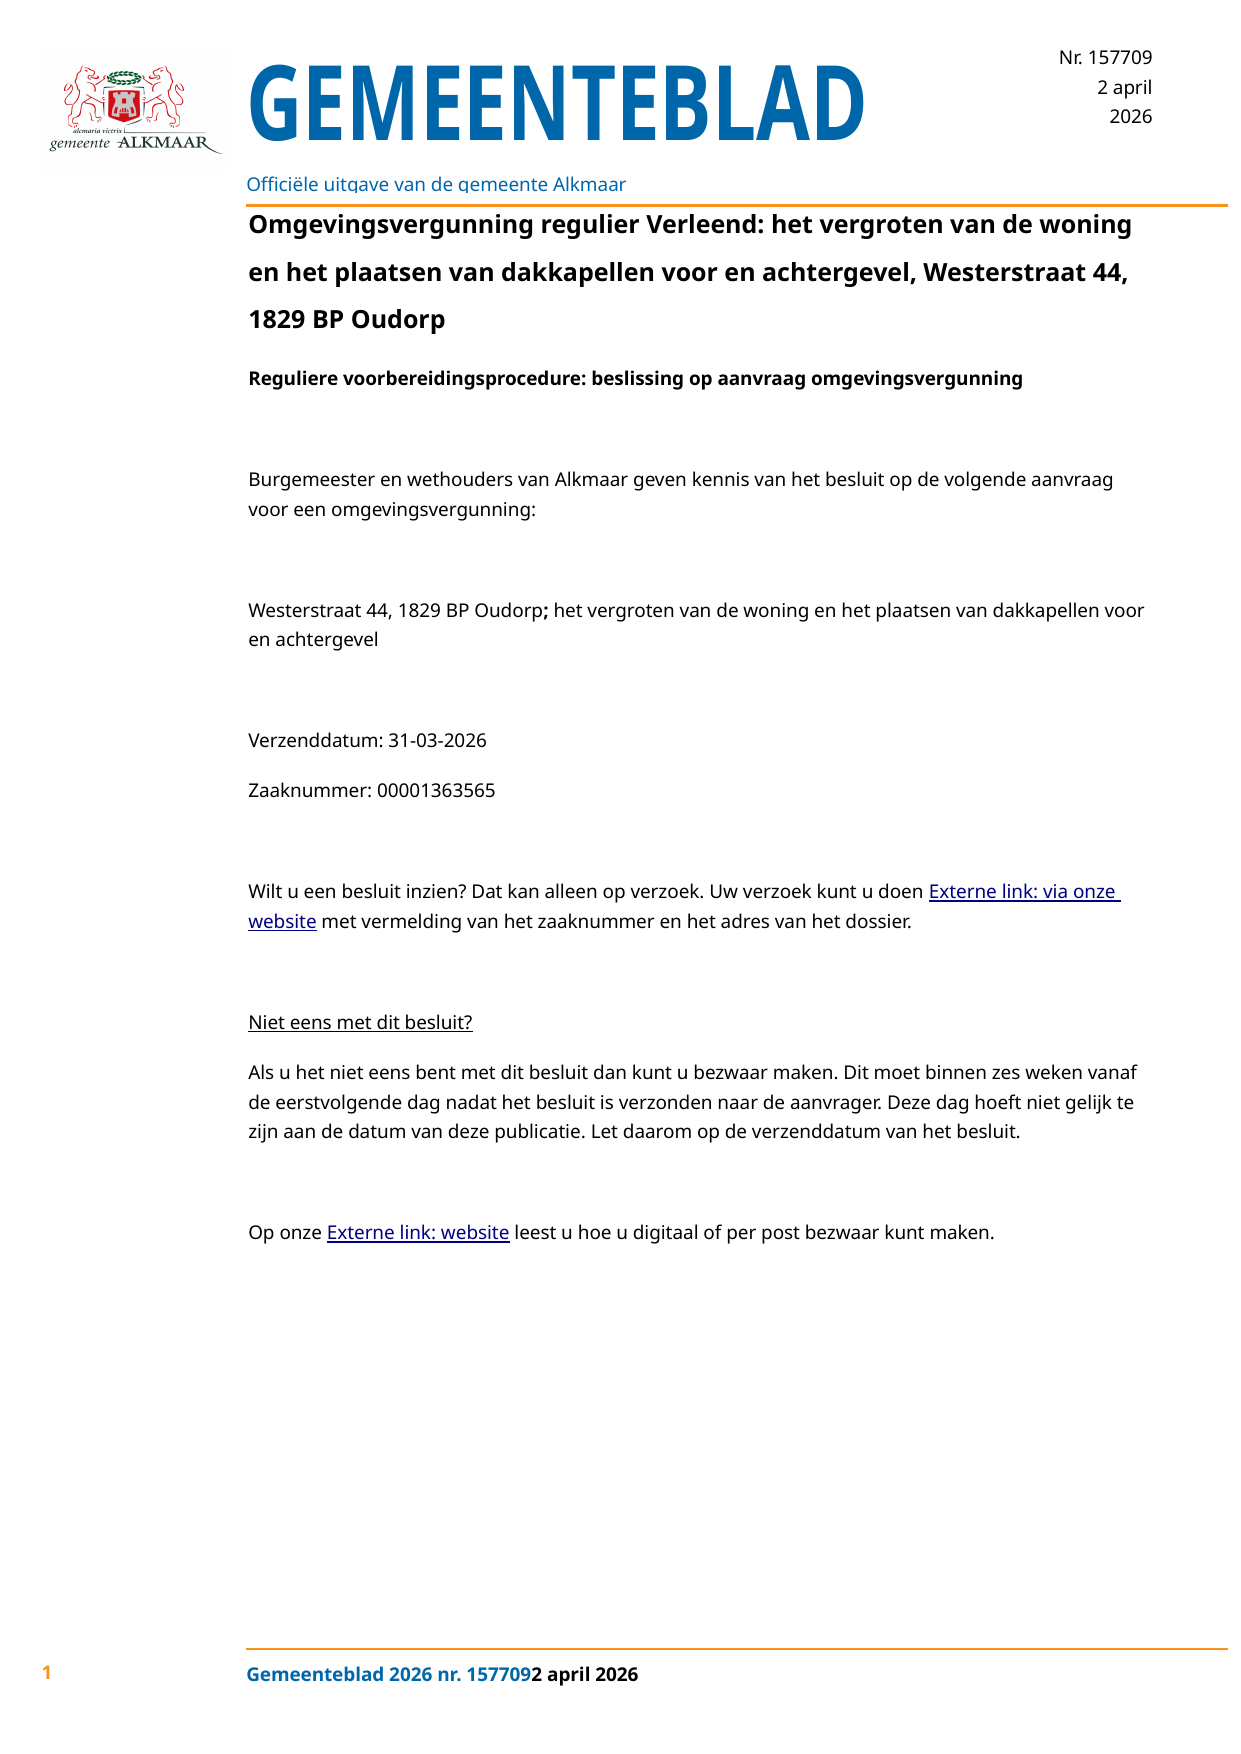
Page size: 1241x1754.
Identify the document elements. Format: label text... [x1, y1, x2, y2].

text Op onze Externe link: website leest u hoe u digitaal of per post bezwaar kunt maken. [248, 1219, 1152, 1245]
text Wilt u een besluit inzien? Dat kan alleen op verzoek. Uw verzoek kunt u doen Externe link: via onze website met vermelding van het zaaknummer en het adres van het dossier. [248, 878, 1152, 934]
text Als u het niet eens bent met dit besluit dan kunt u bezwaar maken. Dit moet binnen zes weken vanaf de eerstvolgende dag nadat het besluit is verzonden naar de aanvrager. Deze dag hoeft niet gelijk te zijn aan de datum van deze publicatie. Let daarom op de verzenddatum van het besluit. [248, 1059, 1152, 1144]
text Burgemeester en wethouders van Alkmaar geven kennis van het besluit op de volgende aanvraag voor een omgevingsvergunning: [248, 466, 1152, 522]
text Zaaknummer: 00001363565 [248, 778, 1152, 803]
text Westerstraat 44, 1829 BP Oudorp; het vergroten van de woning en het plaatsen van dakkapellen voor en achtergevel [248, 597, 1152, 652]
text Omgevingsvergunning regulier Verleend: het vergroten van de woning en het plaatsen van dakkapellen voor en achtergevel, Westerstraat 44, 1829 BP Oudorp [248, 207, 1152, 336]
picture [41, 47, 231, 172]
text Niet eens met dit besluit? [248, 1009, 1152, 1034]
text Verzenddatum: 31-03-2026 [248, 727, 1152, 753]
text Reguliere voorbereidingsprocedure: beslissing op aanvraag omgevingsvergunning [248, 366, 1152, 391]
